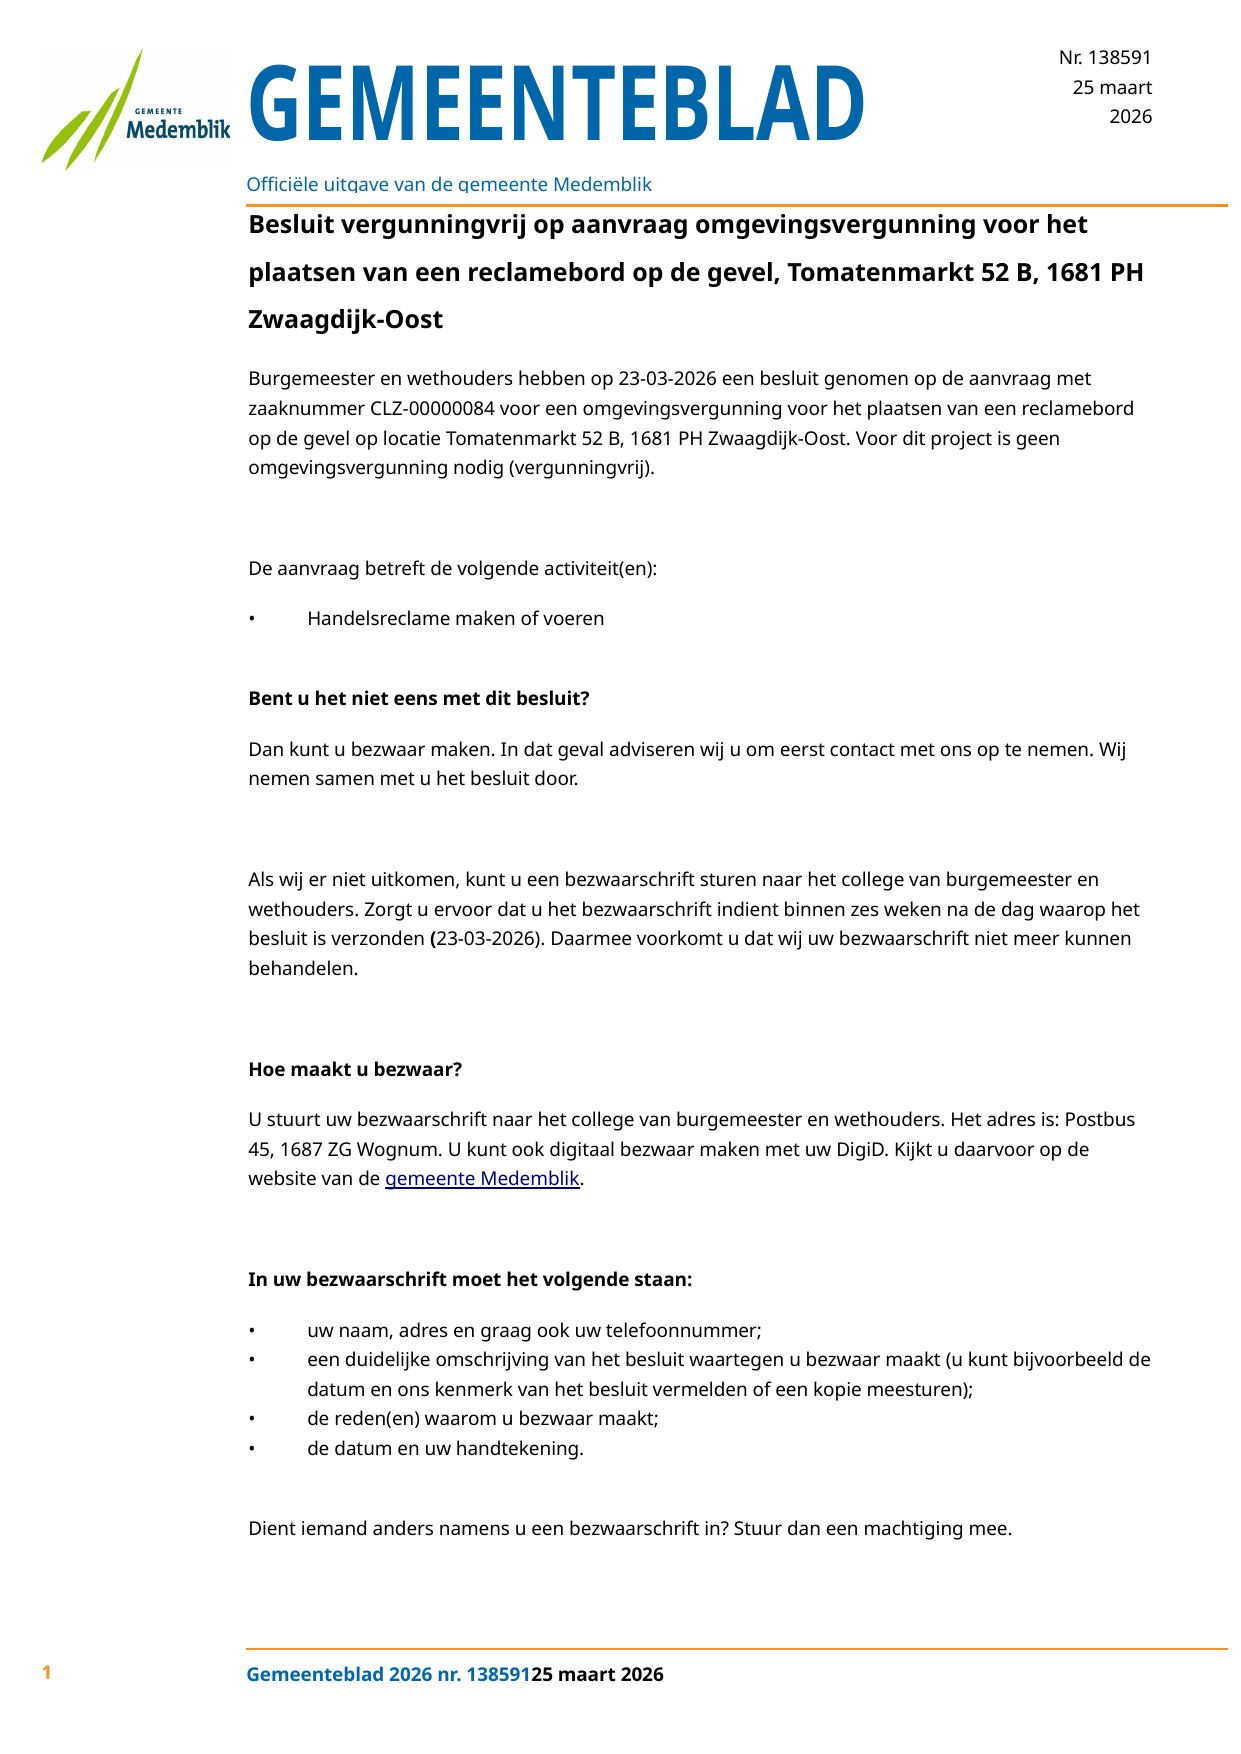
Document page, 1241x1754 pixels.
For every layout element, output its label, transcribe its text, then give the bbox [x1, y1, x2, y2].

list uw naam, adres en graag ook uw telefoonnummer; [248, 1317, 1152, 1342]
list de reden(en) waarom u bezwaar maakt; [248, 1406, 1152, 1431]
text Dient iemand anders namens u een bezwaarschrift in? Stuur dan een machtiging mee. [248, 1515, 1152, 1541]
text Burgemeester en wethouders hebben op 23-03-2026 een besluit genomen op de aanvraag met zaaknummer CLZ-00000084 voor een omgevingsvergunning voor het plaatsen van een reclamebord op de gevel op locatie Tomatenmarkt 52 B, 1681 PH Zwaagdijk-Oost. Voor dit project is geen omgevingsvergunning nodig (vergunningvrij). [248, 366, 1152, 480]
text De aanvraag betreft de volgende activiteit(en): [248, 555, 1152, 581]
text In uw bezwaarschrift moet het volgende staan: [248, 1266, 1152, 1292]
text U stuurt uw bezwaarschrift naar het college van burgemeester en wethouders. Het adres is: Postbus 45, 1687 ZG Wognum. U kunt ook digitaal bezwaar maken met uw DigiD. Kijkt u daarvoor op de website van de gemeente Medemblik. [248, 1106, 1152, 1191]
text Hoe maakt u bezwaar? [248, 1056, 1152, 1082]
list de datum en uw handtekening. [248, 1435, 1152, 1461]
list Handelsreclame maken of voeren [248, 606, 1152, 631]
text Bent u het niet eens met dit besluit? [248, 686, 1152, 711]
text Dan kunt u bezwaar maken. In dat geval adviseren wij u om eerst contact met ons op te nemen. Wij nemen samen met u het besluit door. [248, 736, 1152, 791]
text Besluit vergunningvrij op aanvraag omgevingsvergunning voor het plaatsen van een reclamebord op de gevel, Tomatenmarkt 52 B, 1681 PH Zwaagdijk-Oost [248, 207, 1152, 336]
list een duidelijke omschrijving van het besluit waartegen u bezwaar maakt (u kunt bijvoorbeeld de datum en ons kenmerk van het besluit vermelden of een kopie meesturen); [248, 1346, 1152, 1402]
picture [41, 47, 231, 172]
text Als wij er niet uitkomen, kunt u een bezwaarschrift sturen naar het college van burgemeester en wethouders. Zorgt u ervoor dat u het bezwaarschrift indient binnen zes weken na de dag waarop het besluit is verzonden (23-03-2026). Daarmee voorkomt u dat wij uw bezwaarschrift niet meer kunnen behandelen. [248, 866, 1152, 981]
